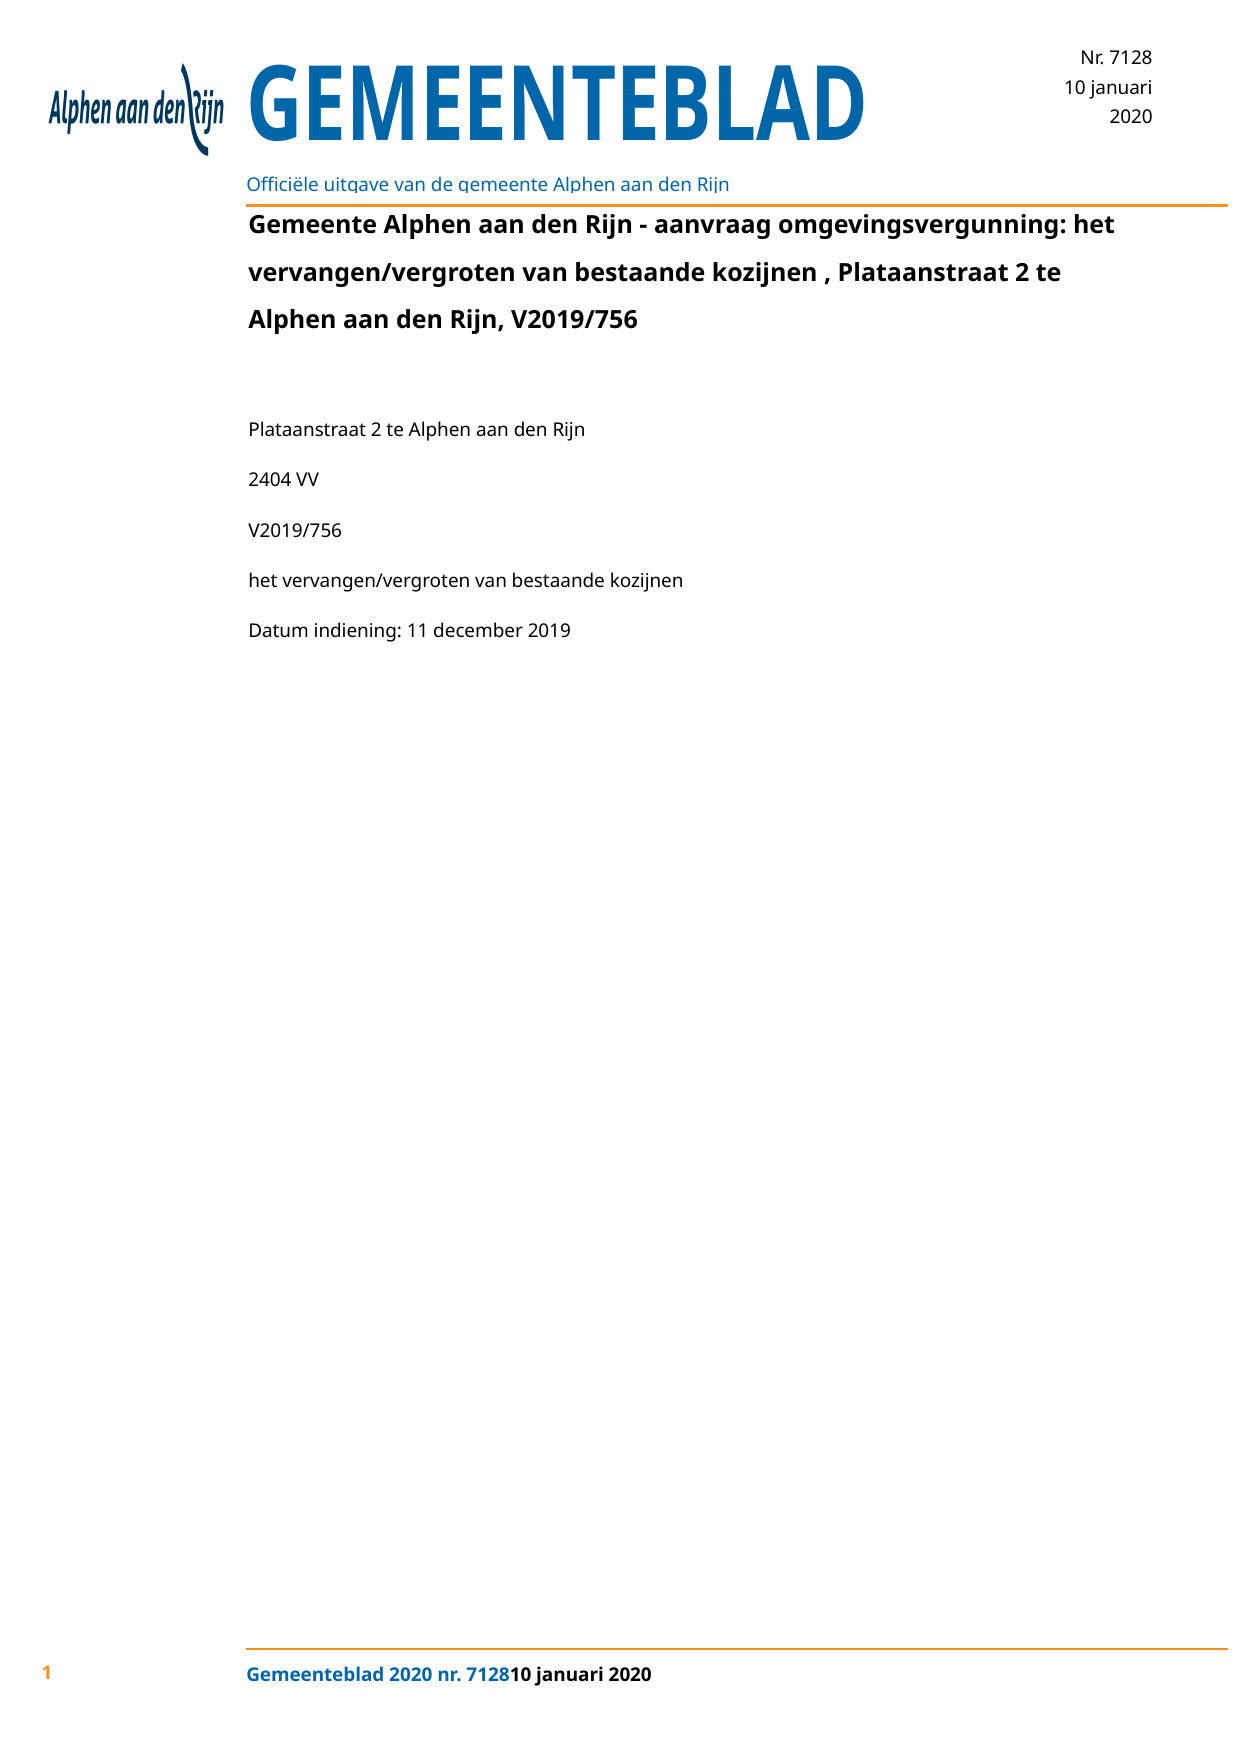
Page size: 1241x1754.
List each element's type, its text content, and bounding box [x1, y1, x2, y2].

text Gemeente Alphen aan den Rijn - aanvraag omgevingsvergunning: het vervangen/vergroten van bestaande kozijnen , Plataanstraat 2 te Alphen aan den Rijn, V2019/756 [248, 207, 1152, 336]
text Plataanstraat 2 te Alphen aan den Rijn [248, 416, 1152, 442]
text het vervangen/vergroten van bestaande kozijnen [248, 567, 1152, 593]
picture [41, 47, 231, 172]
text 2404 VV [248, 466, 1152, 492]
text V2019/756 [248, 517, 1152, 542]
text Datum indiening: 11 december 2019 [248, 618, 1152, 643]
